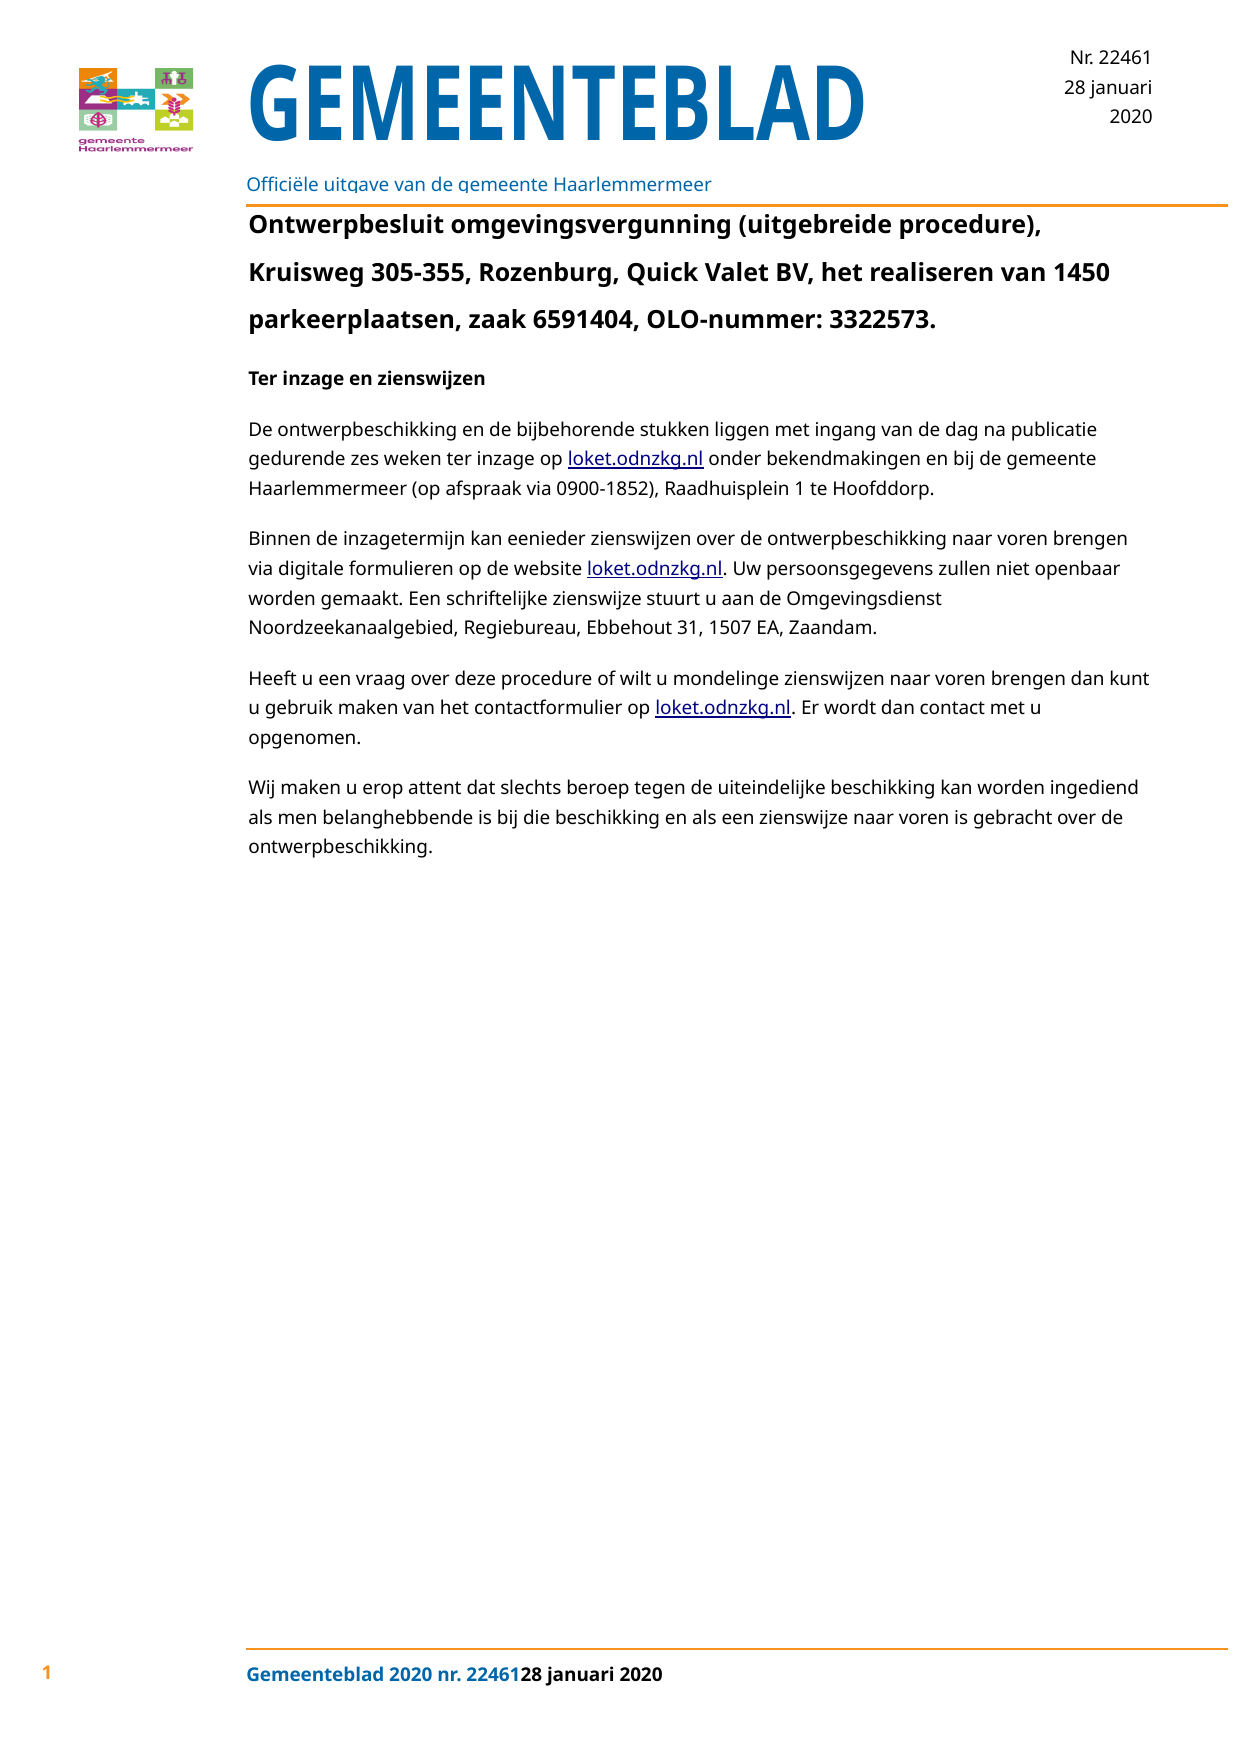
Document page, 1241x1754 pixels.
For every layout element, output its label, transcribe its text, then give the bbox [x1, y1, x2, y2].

picture [41, 47, 231, 172]
text Wij maken u erop attent dat slechts beroep tegen de uiteindelijke beschikking kan worden ingediend als men belanghebbende is bij die beschikking en als een zienswijze naar voren is gebracht over de ontwerpbeschikking. [248, 774, 1152, 859]
text Binnen de inzagetermijn kan eenieder zienswijzen over de ontwerpbeschikking naar voren brengen via digitale formulieren op de website loket.odnzkg.nl. Uw persoonsgegevens zullen niet openbaar worden gemaakt. Een schriftelijke zienswijze stuurt u aan de Omgevingsdienst Noordzeekanaalgebied, Regiebureau, Ebbehout 31, 1507 EA, Zaandam. [248, 526, 1152, 640]
text De ontwerpbeschikking en de bijbehorende stukken liggen met ingang van de dag na publicatie gedurende zes weken ter inzage op loket.odnzkg.nl onder bekendmakingen en bij de gemeente Haarlemmermeer (op afspraak via 0900-1852), Raadhuisplein 1 te Hoofddorp. [248, 416, 1152, 501]
text Heeft u een vraag over deze procedure of wilt u mondelinge zienswijzen naar voren brengen dan kunt u gebruik maken van het contactformulier op loket.odnzkg.nl. Er wordt dan contact met u opgenomen. [248, 665, 1152, 749]
text Ter inzage en zienswijzen [248, 366, 1152, 391]
text Ontwerpbesluit omgevingsvergunning (uitgebreide procedure), Kruisweg 305-355, Rozenburg, Quick Valet BV, het realiseren van 1450 parkeerplaatsen, zaak 6591404, OLO-nummer: 3322573. [248, 207, 1152, 336]
